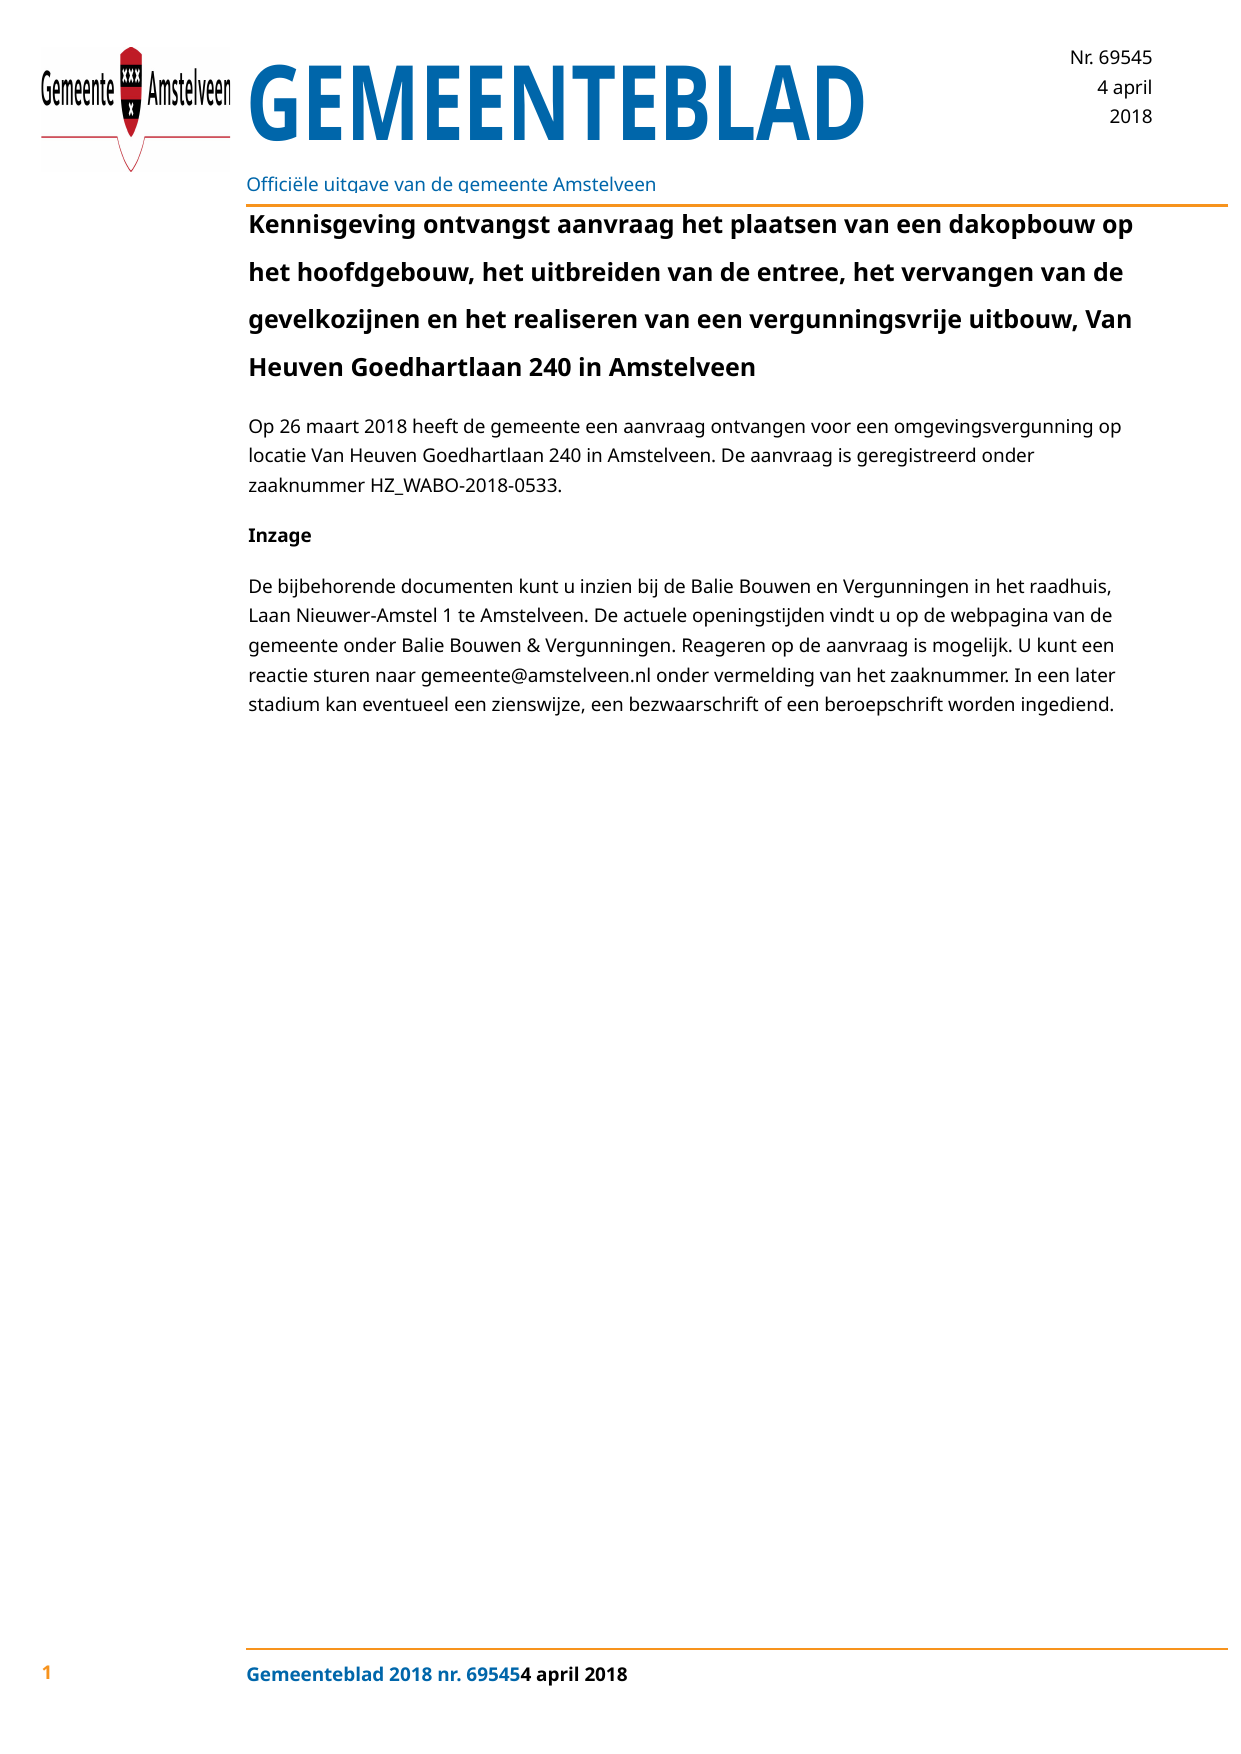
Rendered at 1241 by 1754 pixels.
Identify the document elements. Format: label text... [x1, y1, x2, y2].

text De bijbehorende documenten kunt u inzien bij de Balie Bouwen en Vergunningen in het raadhuis, Laan Nieuwer-Amstel 1 te Amstelveen. De actuele openingstijden vindt u op de webpagina van de gemeente onder Balie Bouwen & Vergunningen. Reageren op de aanvraag is mogelijk. U kunt een reactie sturen naar gemeente@amstelveen.nl onder vermelding van het zaaknummer. In een later stadium kan eventueel een zienswijze, een bezwaarschrift of een beroepschrift worden ingediend. [248, 573, 1152, 717]
text Kennisgeving ontvangst aanvraag het plaatsen van een dakopbouw op het hoofdgebouw, het uitbreiden van de entree, het vervangen van de gevelkozijnen en het realiseren van een vergunningsvrije uitbouw, Van Heuven Goedhartlaan 240 in Amstelveen [248, 207, 1152, 384]
text Op 26 maart 2018 heeft de gemeente een aanvraag ontvangen voor een omgevingsvergunning op locatie Van Heuven Goedhartlaan 240 in Amstelveen. De aanvraag is geregistreerd onder zaaknummer HZ_WABO-2018-0533. [248, 413, 1152, 498]
picture [41, 47, 231, 172]
text Inzage [248, 523, 1152, 548]
